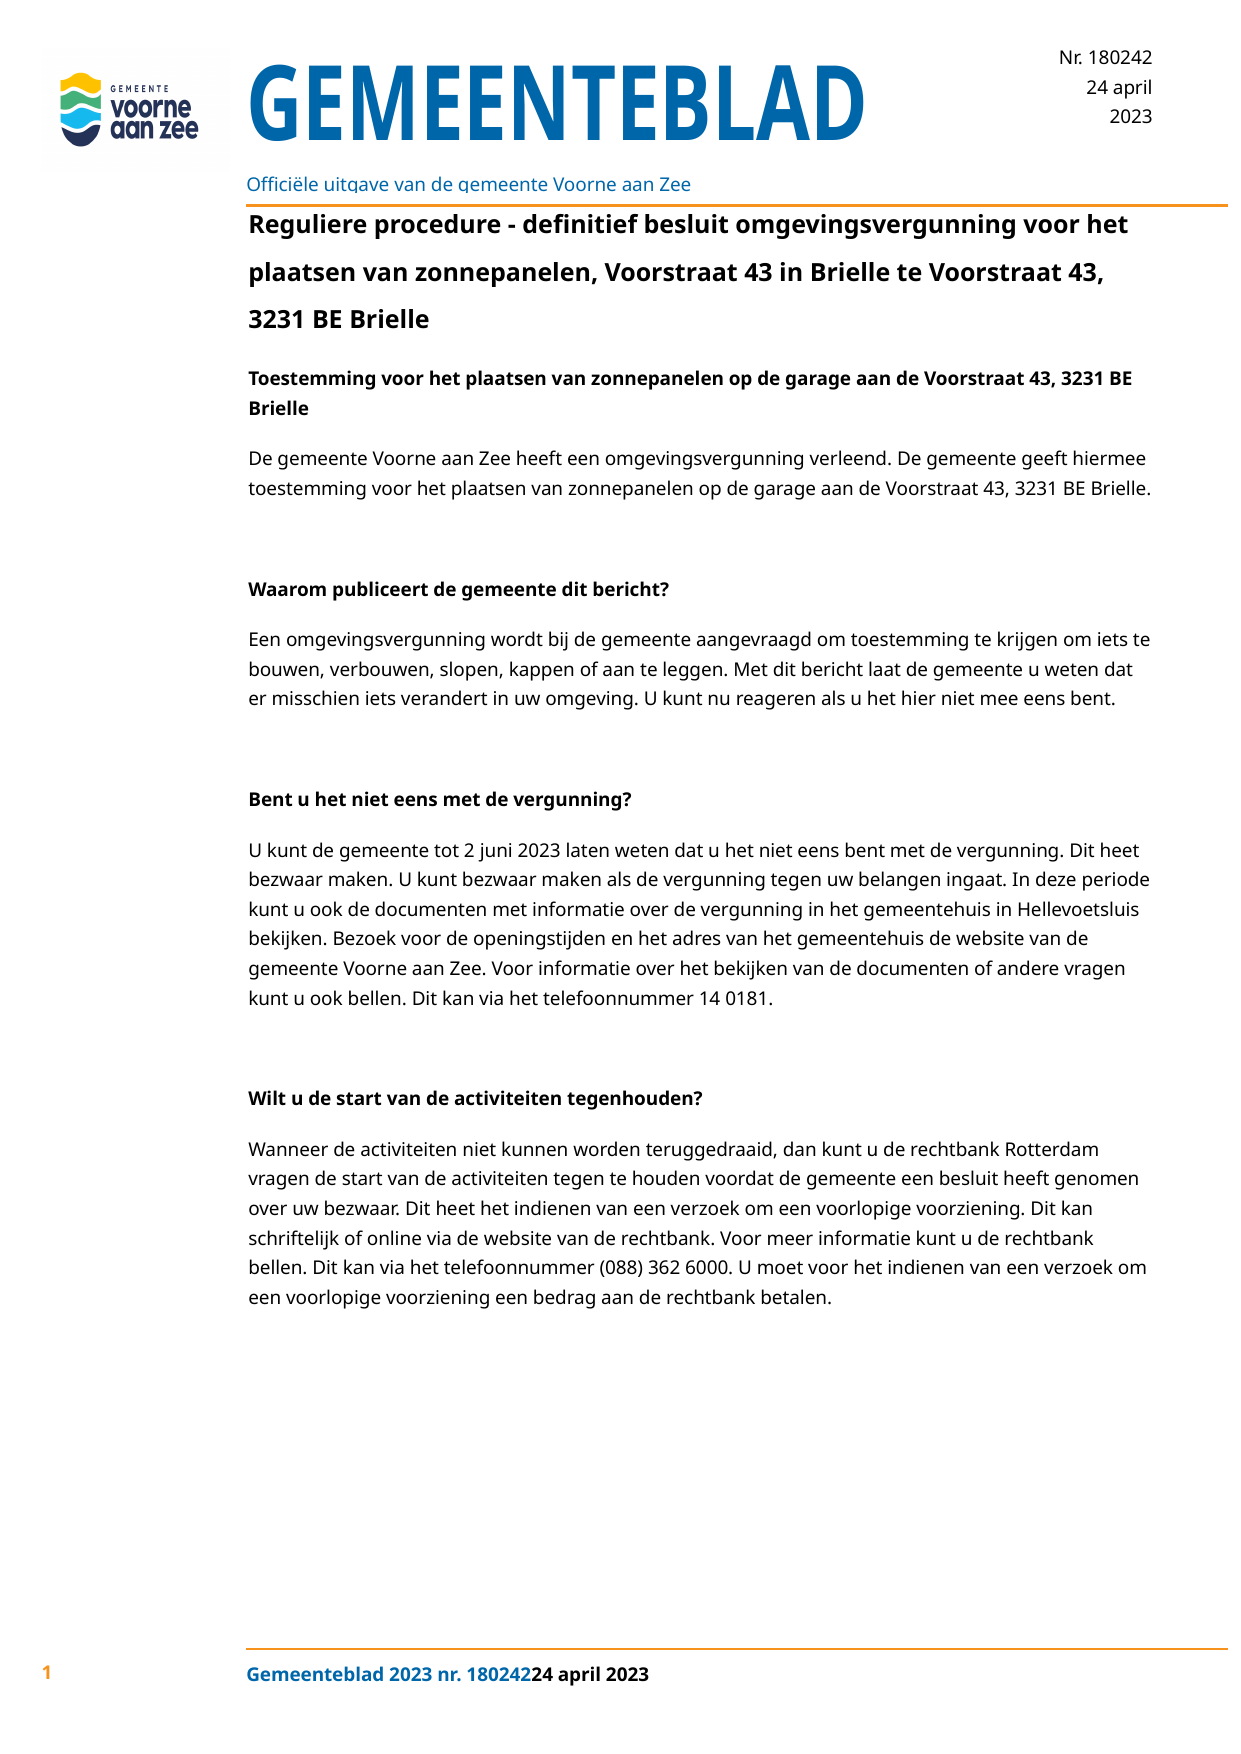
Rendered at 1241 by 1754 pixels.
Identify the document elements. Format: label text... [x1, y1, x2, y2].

picture [41, 47, 231, 172]
text Wilt u de start van de activiteiten tegenhouden? [248, 1086, 1152, 1111]
text Waarom publiceert de gemeente dit bericht? [248, 576, 1152, 602]
text De gemeente Voorne aan Zee heeft een omgevingsvergunning verleend. De gemeente geeft hiermee toestemming voor het plaatsen van zonnepanelen op de garage aan de Voorstraat 43, 3231 BE Brielle. [248, 446, 1152, 501]
text Toestemming voor het plaatsen van zonnepanelen op de garage aan de Voorstraat 43, 3231 BE Brielle [248, 366, 1152, 421]
text Bent u het niet eens met de vergunning? [248, 786, 1152, 812]
text U kunt de gemeente tot 2 juni 2023 laten weten dat u het niet eens bent met de vergunning. Dit heet bezwaar maken. U kunt bezwaar maken als de vergunning tegen uw belangen ingaat. In deze periode kunt u ook de documenten met informatie over de vergunning in het gemeentehuis in Hellevoetsluis bekijken. Bezoek voor de openingstijden en het adres van het gemeentehuis de website van de gemeente Voorne aan Zee. Voor informatie over het bekijken van de documenten of andere vragen kunt u ook bellen. Dit kan via het telefoonnummer 14 0181. [248, 837, 1152, 1010]
text Reguliere procedure - definitief besluit omgevingsvergunning voor het plaatsen van zonnepanelen, Voorstraat 43 in Brielle te Voorstraat 43, 3231 BE Brielle [248, 207, 1152, 336]
text Wanneer de activiteiten niet kunnen worden teruggedraaid, dan kunt u de rechtbank Rotterdam vragen de start van de activiteiten tegen te houden voordat de gemeente een besluit heeft genomen over uw bezwaar. Dit heet het indienen van een verzoek om een voorlopige voorziening. Dit kan schriftelijk of online via de website van de rechtbank. Voor meer informatie kunt u de rechtbank bellen. Dit kan via het telefoonnummer (088) 362 6000. U moet voor het indienen van een verzoek om een voorlopige voorziening een bedrag aan de rechtbank betalen. [248, 1136, 1152, 1309]
text Een omgevingsvergunning wordt bij de gemeente aangevraagd om toestemming te krijgen om iets te bouwen, verbouwen, slopen, kappen of aan te leggen. Met dit bericht laat de gemeente u weten dat er misschien iets verandert in uw omgeving. U kunt nu reageren als u het hier niet mee eens bent. [248, 626, 1152, 711]
